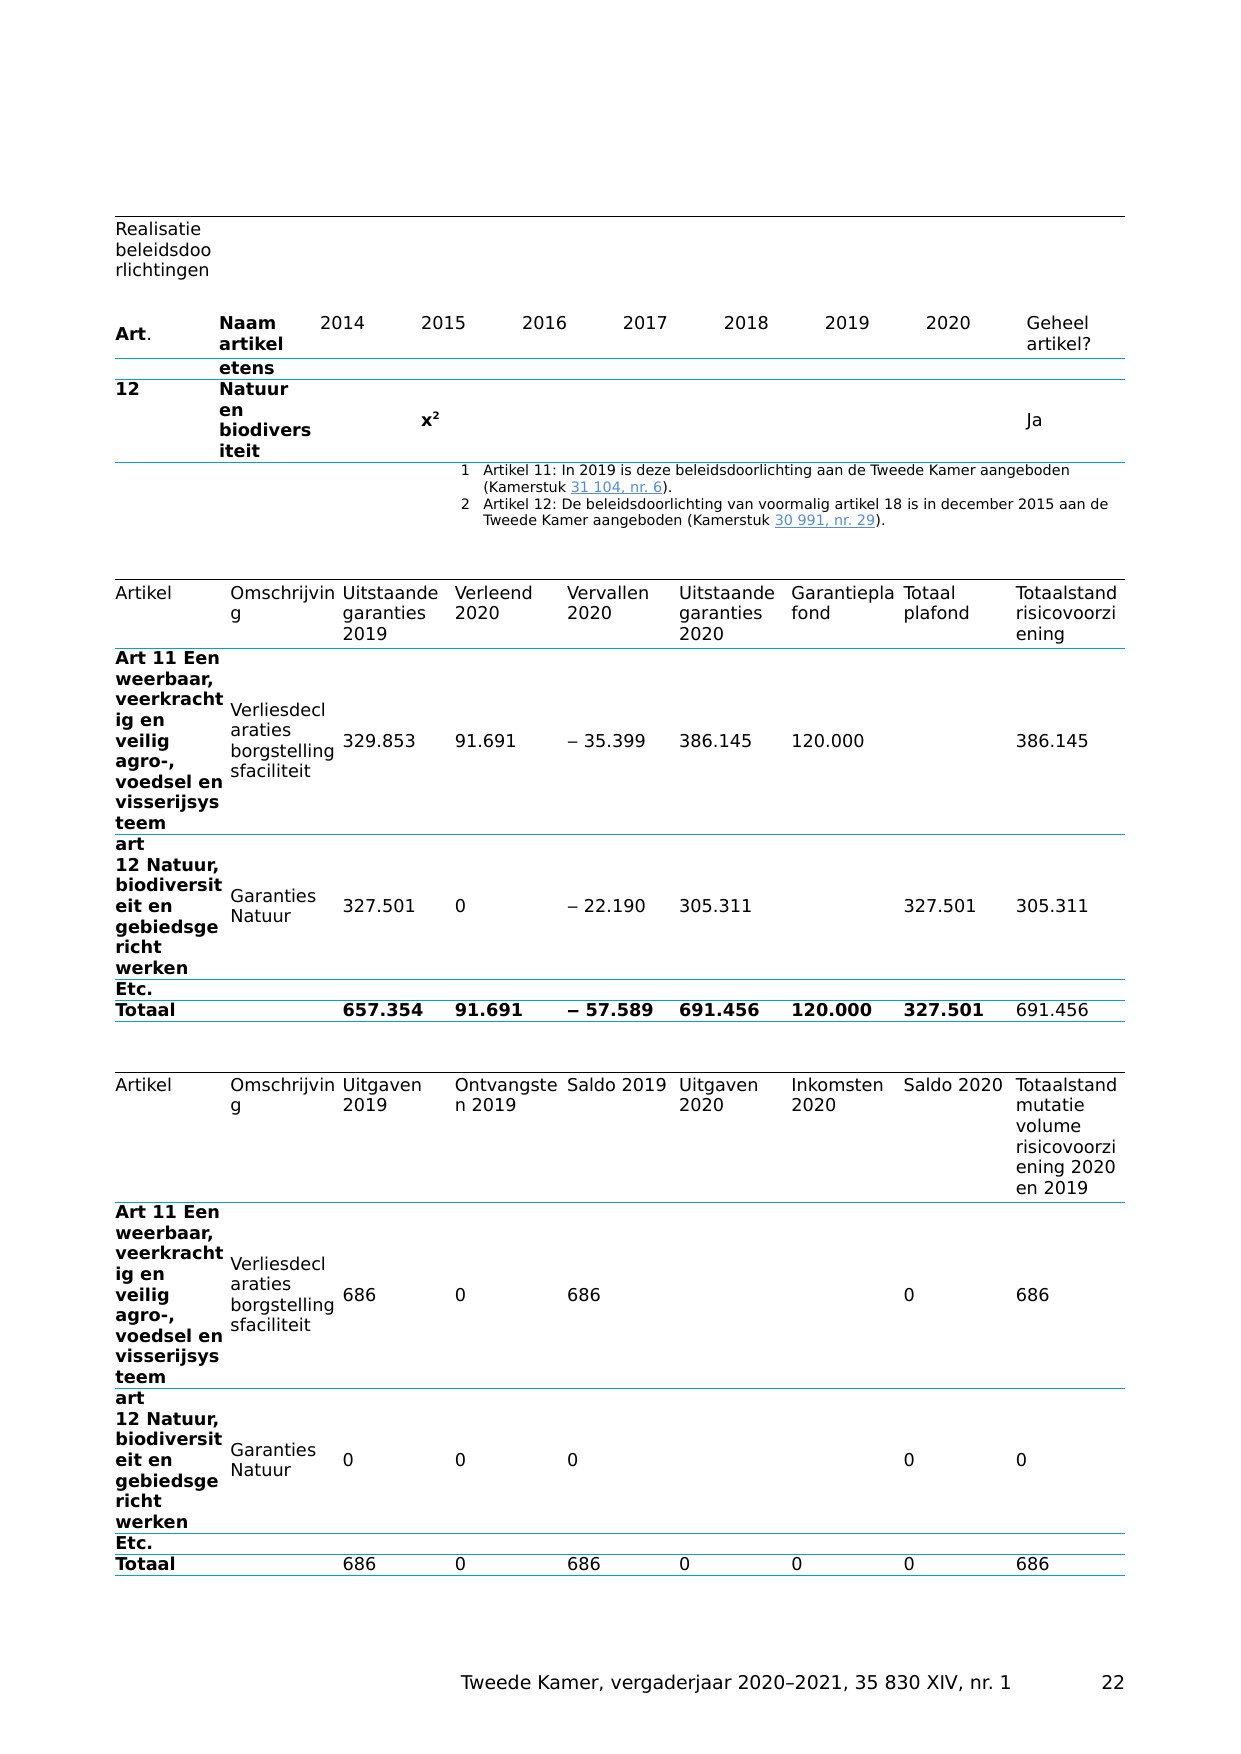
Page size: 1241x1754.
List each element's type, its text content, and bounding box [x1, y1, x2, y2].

table_cell [721, 284, 822, 310]
table_cell 2017 [620, 310, 721, 357]
table_cell etens [216, 359, 317, 379]
table_cell 686 [1013, 1555, 1125, 1575]
table_header Overzicht uitgaven en ontvangsten garanties (x € 1000) [115, 1046, 1125, 1071]
list Artikel 11: In 2019 is deze beleidsdoorlichting aan de Tweede Kamer aangeboden (Kamerstuk 31 104, nr. 6). [461, 463, 1125, 496]
table_cell [676, 1534, 788, 1554]
table_cell Garanties Natuur [227, 835, 339, 978]
table_cell [822, 217, 923, 284]
table_cell Uitstaande garanties 2020 [676, 580, 788, 647]
table_cell Saldo 2020 [900, 1073, 1013, 1201]
table_cell [900, 649, 1013, 834]
table_cell [788, 1203, 900, 1388]
table_cell 0 [788, 1555, 900, 1575]
table_cell [216, 284, 317, 310]
list Artikel 12: De beleidsdoorlichting van voormalig artikel 18 is in december 2015 aan de Tweede Kamer aangeboden (Kamerstuk 30 991, nr. 29). [461, 496, 1125, 529]
table_cell 2014 [317, 310, 418, 357]
table_cell 327.501 [900, 1001, 1013, 1021]
table_cell [721, 217, 822, 284]
table_cell 386.145 [1013, 649, 1125, 834]
table_cell [340, 1534, 452, 1554]
table_cell 91.691 [452, 649, 564, 834]
table_cell 0 [900, 1555, 1013, 1575]
table_cell Artikel [115, 1073, 227, 1201]
table_cell 0 [676, 1555, 788, 1575]
table_cell [788, 1389, 900, 1532]
table_cell [620, 359, 721, 379]
table_header Overzicht vertrekte garanties (x € 1000) [115, 554, 1125, 579]
table_cell [519, 359, 620, 379]
table_cell 386.145 [676, 649, 788, 834]
table_cell Naam artikel [216, 310, 317, 357]
table_cell [676, 980, 788, 1000]
table_cell [788, 835, 900, 978]
table_cell [822, 284, 923, 310]
table_cell Art. [115, 310, 216, 357]
table_cell [216, 217, 317, 284]
table_cell [452, 1534, 564, 1554]
table_cell 686 [564, 1203, 676, 1388]
table_cell Totaal [115, 1001, 227, 1021]
table_cell [418, 217, 519, 284]
table_cell [227, 1534, 339, 1554]
table_cell Totaalstand mutatie volume risicovoorziening 2020 en 2019 [1013, 1073, 1125, 1201]
table_cell Verliesdeclaraties borgstellingsfaciliteit [227, 649, 339, 834]
table_cell [340, 980, 452, 1000]
table_cell art 12 Natuur, biodiversiteit en gebiedsgericht werken [115, 835, 227, 978]
table_cell [676, 1203, 788, 1388]
table_cell [418, 359, 519, 379]
table_cell 12 [115, 380, 216, 462]
table_cell [115, 284, 216, 310]
table_cell [620, 217, 721, 284]
table_cell 91.691 [452, 1001, 564, 1021]
table_cell Art 11 Een weerbaar, veerkrachtig en veilig agro-, voedsel en visserijsysteem [115, 649, 227, 834]
table_cell 0 [564, 1389, 676, 1532]
table_cell [519, 217, 620, 284]
table_cell 0 [452, 1555, 564, 1575]
table_cell Inkomsten 2020 [788, 1073, 900, 1201]
table_cell ‒ 57.589 [564, 1001, 676, 1021]
table_cell Etc. [115, 1534, 227, 1554]
table_cell Garantieplafond [788, 580, 900, 647]
table_cell 2015 [418, 310, 519, 357]
table_cell Omschrijving [227, 1073, 339, 1201]
table_cell [317, 380, 418, 462]
table_cell [900, 1534, 1013, 1554]
table_cell Uitgaven 2019 [340, 1073, 452, 1201]
table_cell 2020 [923, 310, 1023, 357]
table_cell 691.456 [676, 1001, 788, 1021]
table_cell [1013, 1534, 1125, 1554]
table_cell 327.501 [340, 835, 452, 978]
table_cell Omschrijving [227, 580, 339, 647]
table_cell 686 [340, 1203, 452, 1388]
table_cell Totaalstand risicovoorziening [1013, 580, 1125, 647]
table_header Realistatie Beleidsdoorlichtingen [115, 191, 1125, 216]
table_cell Artikel [115, 580, 227, 647]
table_cell Verliesdeclaraties borgstellingsfaciliteit [227, 1203, 339, 1388]
table_cell 2019 [822, 310, 923, 357]
table_cell Art 11 Een weerbaar, veerkrachtig en veilig agro-, voedsel en visserijsysteem [115, 1203, 227, 1388]
table_cell [923, 284, 1023, 310]
table_cell [676, 1389, 788, 1532]
table_cell 120.000 [788, 649, 900, 834]
table_cell [1024, 284, 1125, 310]
table_cell [317, 359, 418, 379]
table_cell art 12 Natuur, biodiversiteit en gebiedsgericht werken [115, 1389, 227, 1532]
table_cell Geheel artikel? [1024, 310, 1125, 357]
table_cell [1024, 359, 1125, 379]
table_cell 305.311 [1013, 835, 1125, 978]
table_cell 120.000 [788, 1001, 900, 1021]
table_cell [788, 1534, 900, 1554]
table_cell [564, 980, 676, 1000]
table_cell 329.853 [340, 649, 452, 834]
table_cell 686 [564, 1555, 676, 1575]
table_cell [620, 284, 721, 310]
table_cell Ontvangsten 2019 [452, 1073, 564, 1201]
table_cell Totaal [115, 1555, 227, 1575]
table_cell Garanties Natuur [227, 1389, 339, 1532]
table_cell Verleend 2020 [452, 580, 564, 647]
table_cell ‒ 22.190 [564, 835, 676, 978]
table_cell [721, 359, 822, 379]
table_cell Uitstaande garanties 2019 [340, 580, 452, 647]
table_cell Saldo 2019 [564, 1073, 676, 1201]
table_cell [115, 359, 216, 379]
table_cell 0 [452, 835, 564, 978]
table_cell Natuur en biodiversiteit [216, 380, 317, 462]
table_cell [721, 380, 822, 462]
table_cell [822, 380, 923, 462]
table_cell [418, 284, 519, 310]
table_cell ‒ 35.399 [564, 649, 676, 834]
table_cell Realisatie beleidsdoorlichtingen [115, 217, 216, 284]
table_cell Vervallen 2020 [564, 580, 676, 647]
table_cell 0 [452, 1389, 564, 1532]
table_cell [227, 980, 339, 1000]
table_cell 691.456 [1013, 1001, 1125, 1021]
table_cell [923, 380, 1023, 462]
table_cell [519, 284, 620, 310]
table_cell 0 [900, 1389, 1013, 1532]
table_cell [900, 980, 1013, 1000]
table_cell 0 [1013, 1389, 1125, 1532]
table_cell 0 [900, 1203, 1013, 1388]
table_cell [564, 1534, 676, 1554]
table_cell [227, 1001, 339, 1021]
table_cell 327.501 [900, 835, 1013, 978]
table_cell 305.311 [676, 835, 788, 978]
table_cell [317, 217, 418, 284]
table_cell 657.354 [340, 1001, 452, 1021]
table_cell Uitgaven 2020 [676, 1073, 788, 1201]
table_cell 686 [340, 1555, 452, 1575]
table_cell 0 [452, 1203, 564, 1388]
table_cell [1013, 980, 1125, 1000]
table_cell [317, 284, 418, 310]
table_cell [1024, 217, 1125, 284]
table_cell 2018 [721, 310, 822, 357]
table_cell Etc. [115, 980, 227, 1000]
table_cell [227, 1555, 339, 1575]
table_cell [923, 359, 1023, 379]
table_cell [452, 980, 564, 1000]
table_cell Totaal plafond [900, 580, 1013, 647]
table_cell [788, 980, 900, 1000]
table_cell [923, 217, 1023, 284]
table_cell [620, 380, 721, 462]
table_cell [822, 359, 923, 379]
table_cell 0 [340, 1389, 452, 1532]
table_cell 2016 [519, 310, 620, 357]
table_cell Ja [1024, 380, 1125, 462]
table_cell 686 [1013, 1203, 1125, 1388]
table_cell [519, 380, 620, 462]
table_cell x2 [418, 380, 519, 462]
